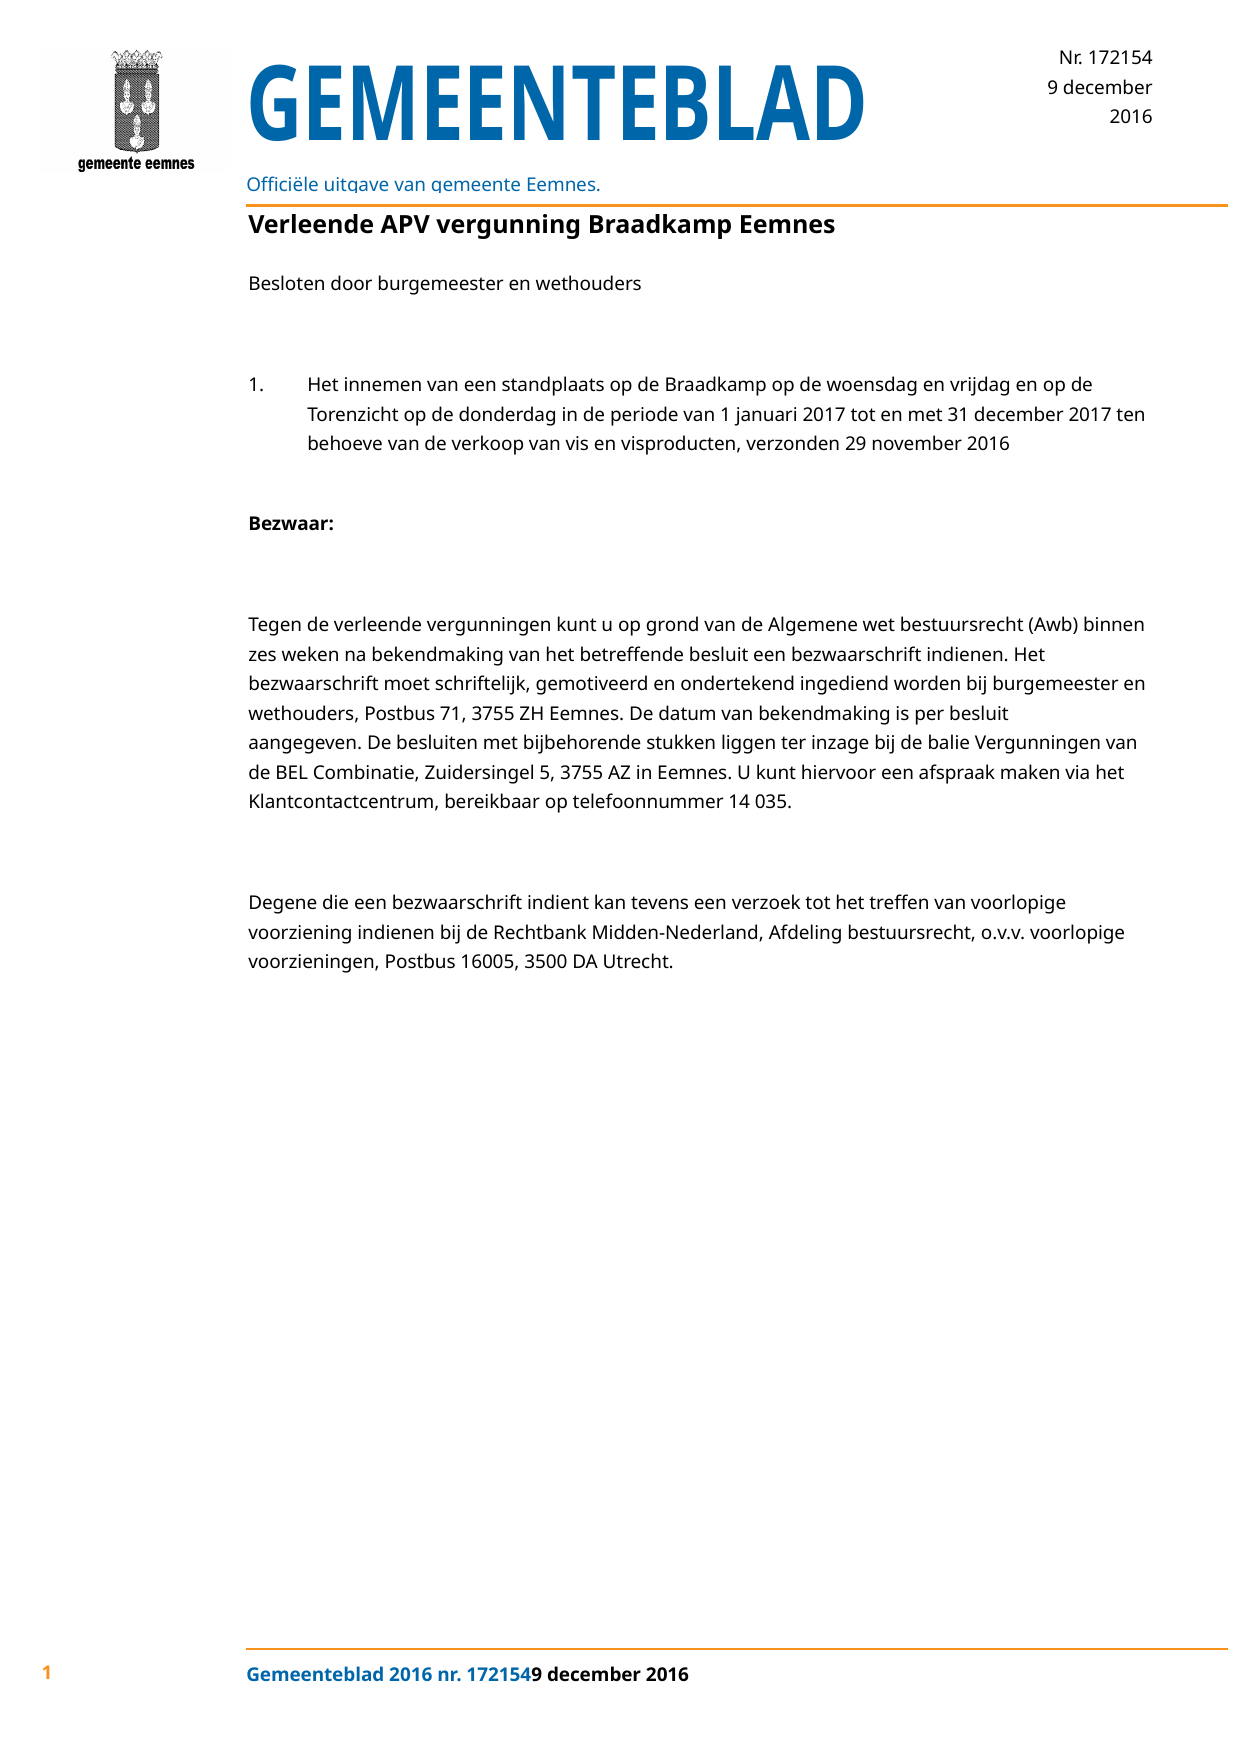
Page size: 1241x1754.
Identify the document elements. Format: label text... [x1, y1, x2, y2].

text Bezwaar: [248, 510, 1152, 536]
text Tegen de verleende vergunningen kunt u op grond van de Algemene wet bestuursrecht (Awb) binnen zes weken na bekendmaking van het betreffende besluit een bezwaarschrift indienen. Het bezwaarschrift moet schriftelijk, gemotiveerd en ondertekend ingediend worden bij burgemeester en wethouders, Postbus 71, 3755 ZH Eemnes. De datum van bekendmaking is per besluit aangegeven. De besluiten met bijbehorende stukken liggen ter inzage bij de balie Vergunningen van de BEL Combinatie, Zuidersingel 5, 3755 AZ in Eemnes. U kunt hiervoor een afspraak maken via het Klantcontactcentrum, bereikbaar op telefoonnummer 14 035. [248, 611, 1152, 814]
text Degene die een bezwaarschrift indient kan tevens een verzoek tot het treffen van voorlopige voorziening indienen bij de Rechtbank Midden-Nederland, Afdeling bestuursrecht, o.v.v. voorlopige voorzieningen, Postbus 16005, 3500 DA Utrecht. [248, 889, 1152, 974]
text Besloten door burgemeester en wethouders [248, 270, 1152, 296]
picture [41, 47, 231, 172]
text Verleende APV vergunning Braadkamp Eemnes [248, 207, 1152, 241]
list Het innemen van een standplaats op de Braadkamp op de woensdag en vrijdag en op de Torenzicht op de donderdag in de periode van 1 januari 2017 tot en met 31 december 2017 ten behoeve van de verkoop van vis en visproducten, verzonden 29 november 2016 [248, 371, 1152, 456]
